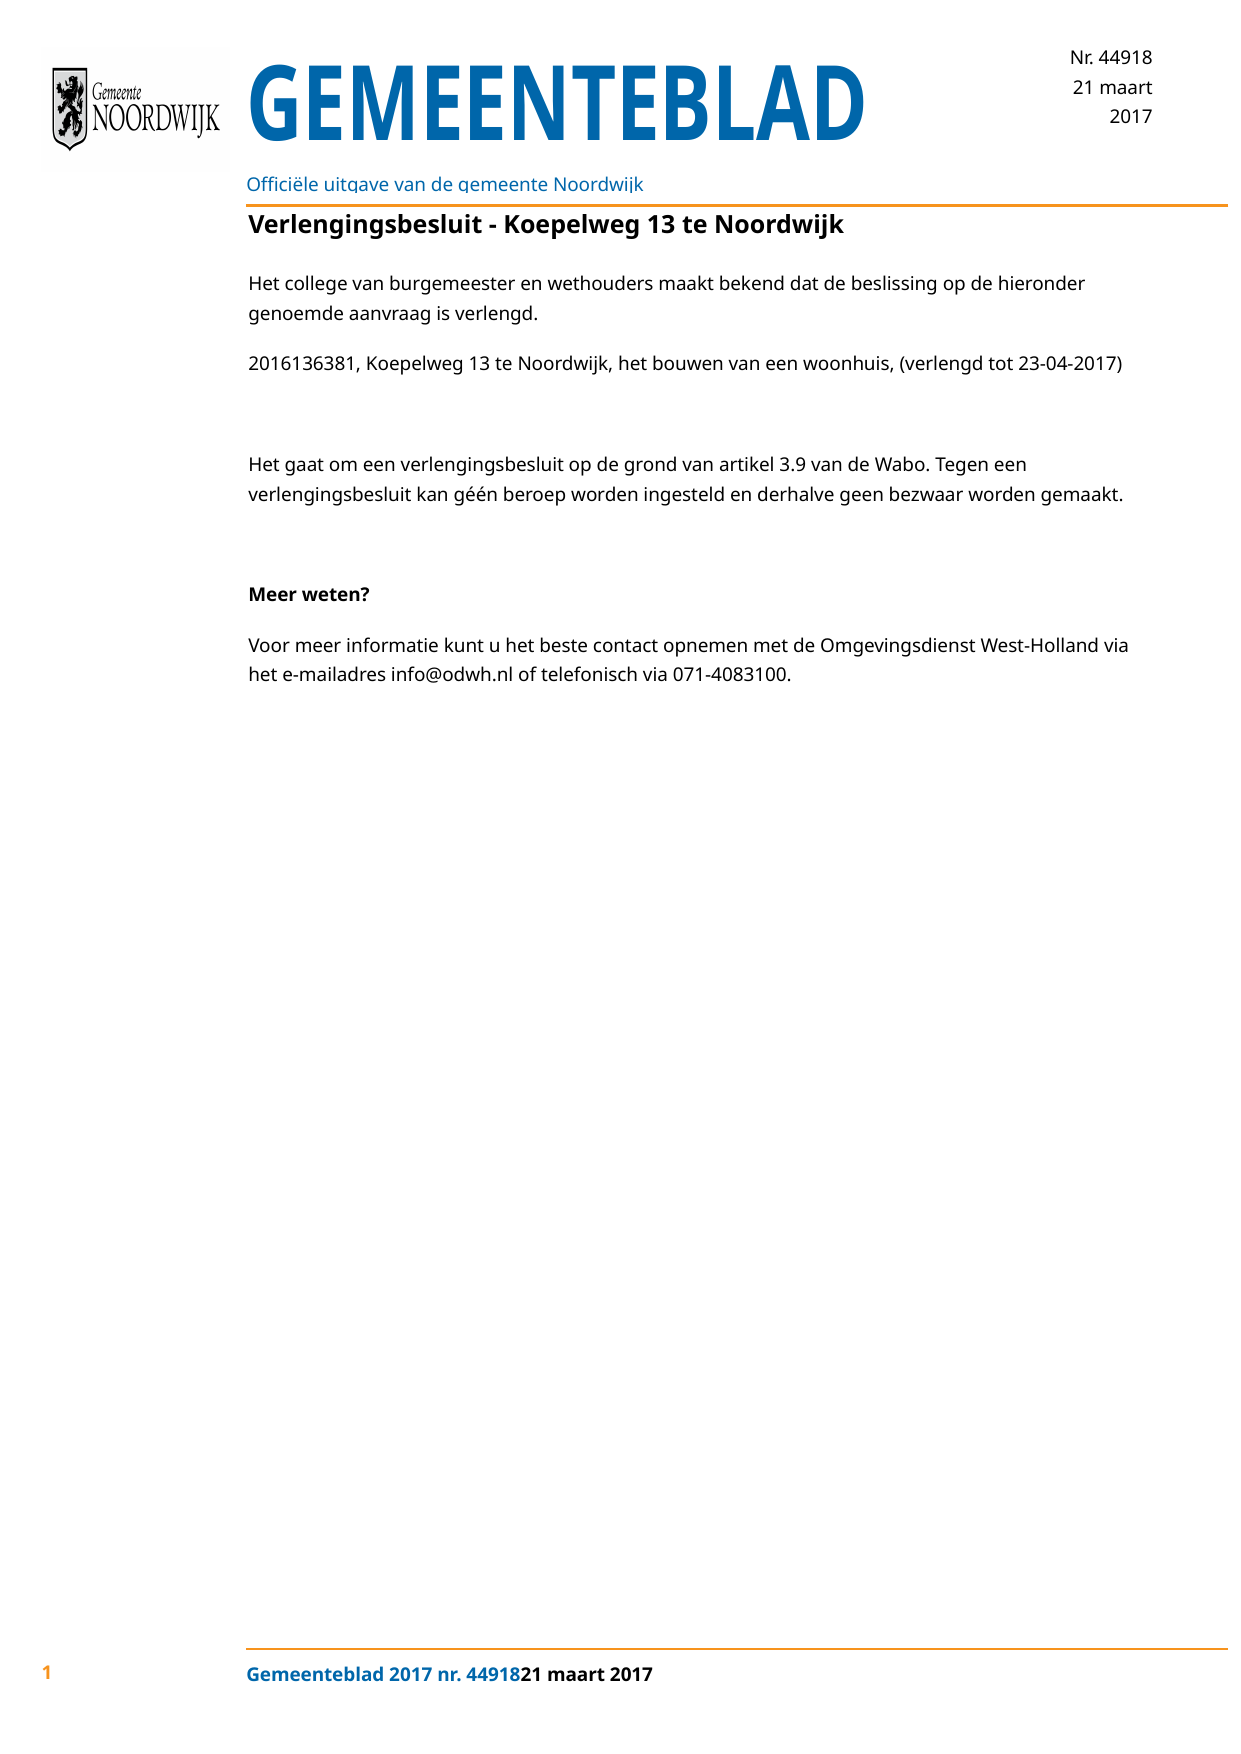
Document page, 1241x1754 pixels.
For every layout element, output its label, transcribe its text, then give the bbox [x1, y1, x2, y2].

text Verlengingsbesluit - Koepelweg 13 te Noordwijk [248, 207, 1152, 241]
text Meer weten? [248, 582, 1152, 607]
text Het gaat om een verlengingsbesluit op de grond van artikel 3.9 van de Wabo. Tegen een verlengingsbesluit kan géén beroep worden ingesteld en derhalve geen bezwaar worden gemaakt. [248, 451, 1152, 506]
text 2016136381, Koepelweg 13 te Noordwijk, het bouwen van een woonhuis, (verlengd tot 23-04-2017) [248, 350, 1152, 376]
text Het college van burgemeester en wethouders maakt bekend dat de beslissing op de hieronder genoemde aanvraag is verlengd. [248, 270, 1152, 326]
text Voor meer informatie kunt u het beste contact opnemen met de Omgevingsdienst West-Holland via het e-mailadres info@odwh.nl of telefonisch via 071-4083100. [248, 632, 1152, 687]
picture [41, 47, 231, 172]
